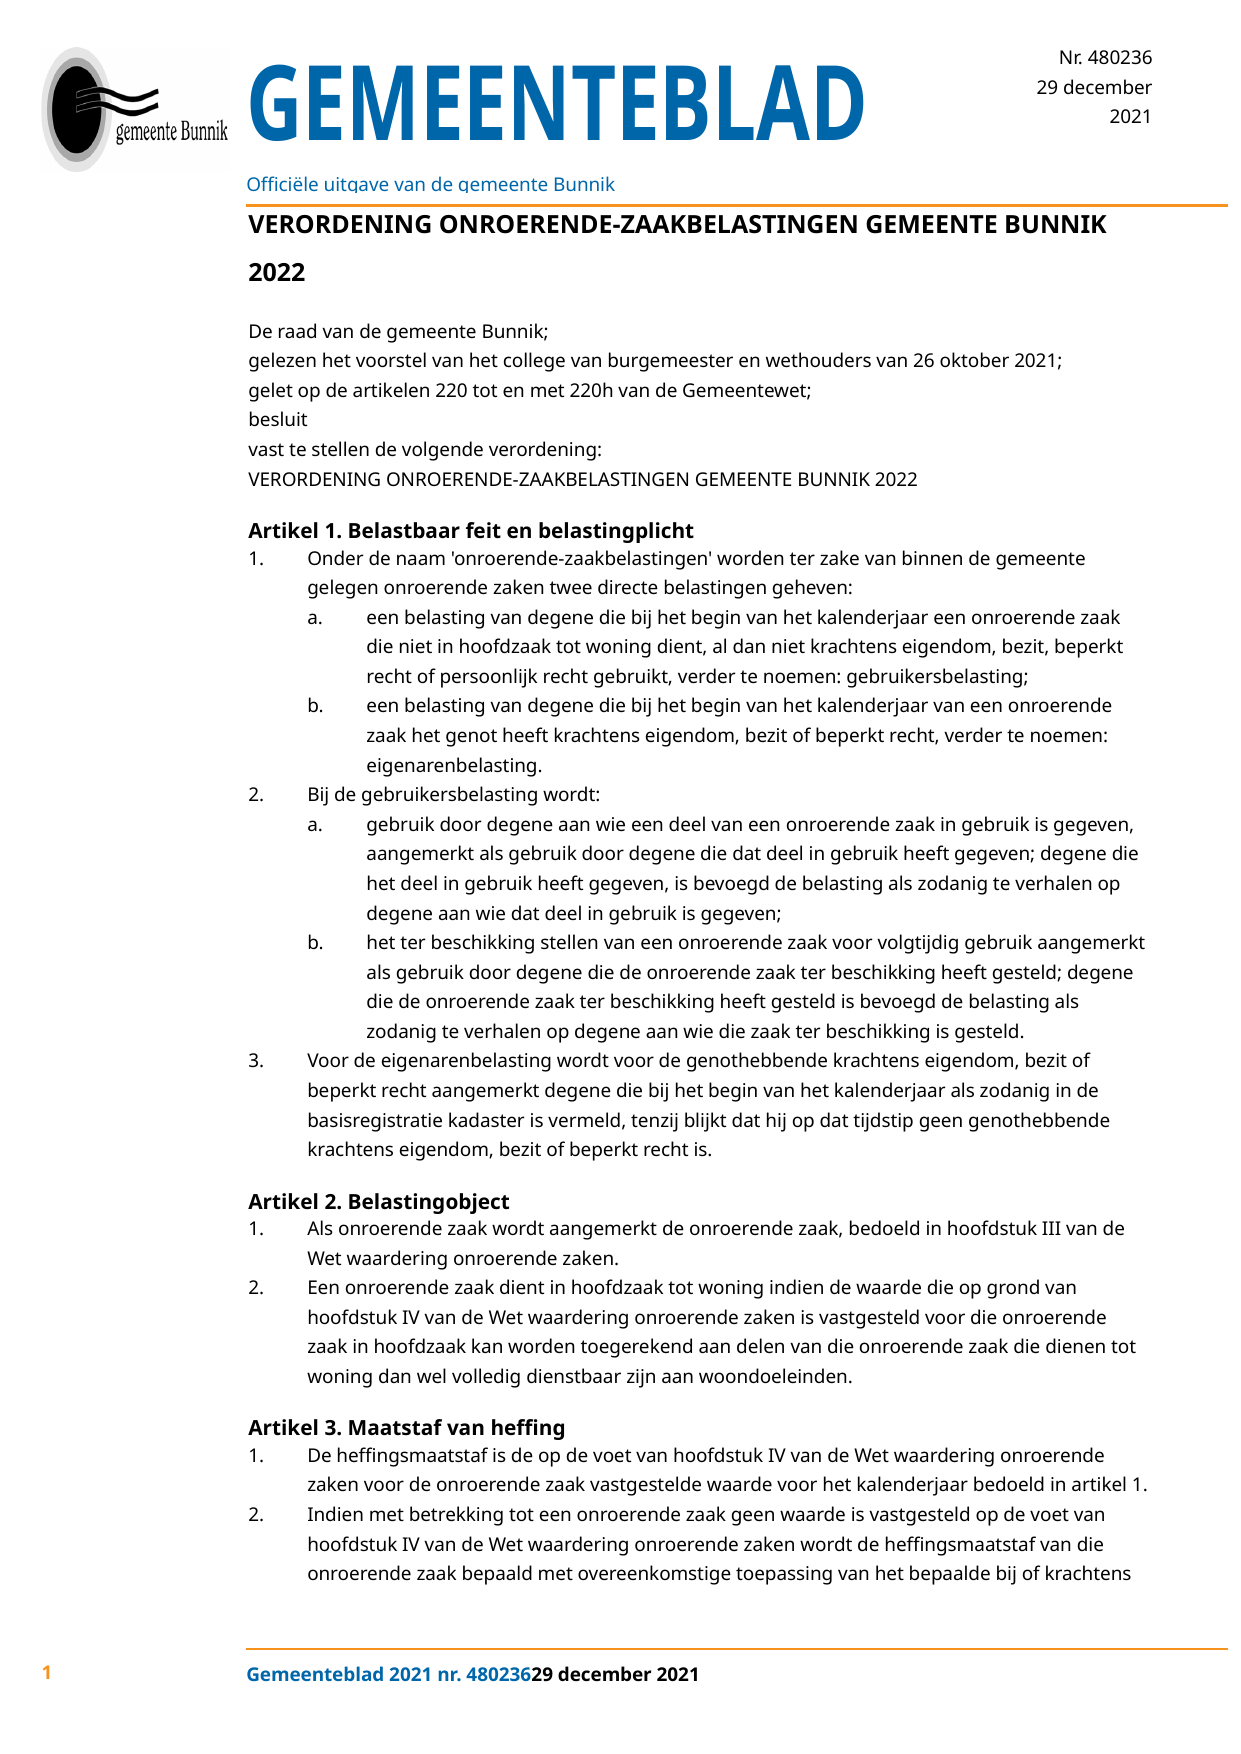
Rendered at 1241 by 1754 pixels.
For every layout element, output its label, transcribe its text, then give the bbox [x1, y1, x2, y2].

list De heffingsmaatstaf is de op de voet van hoofdstuk IV van de Wet waardering onroerende zaken voor de onroerende zaak vastgestelde waarde voor het kalenderjaar bedoeld in artikel 1. [248, 1442, 1152, 1497]
text VERORDENING ONROERENDE-ZAAKBELASTINGEN GEMEENTE BUNNIK 2022 [248, 207, 1152, 288]
list Een onroerende zaak dient in hoofdzaak tot woning indien de waarde die op grond van hoofdstuk IV van de Wet waardering onroerende zaken is vastgesteld voor die onroerende zaak in hoofdzaak kan worden toegerekend aan delen van die onroerende zaak die dienen tot woning dan wel volledig dienstbaar zijn aan woondoeleinden. [248, 1274, 1152, 1389]
text vast te stellen de volgende verordening: [248, 436, 1152, 462]
text besluit [248, 407, 1152, 432]
list Bij de gebruikersbelasting wordt: [248, 781, 1152, 807]
list Onder de naam 'onroerende-zaakbelastingen' worden ter zake van binnen de gemeente gelegen onroerende zaken twee directe belastingen geheven: [248, 545, 1152, 600]
list een belasting van degene die bij het begin van het kalenderjaar een onroerende zaak die niet in hoofdzaak tot woning dient, al dan niet krachtens eigendom, bezit, beperkt recht of persoonlijk recht gebruikt, verder te noemen: gebruikersbelasting; [307, 604, 1152, 689]
text De raad van de gemeente Bunnik; [248, 318, 1152, 344]
text gelet op de artikelen 220 tot en met 220h van de Gemeentewet; [248, 377, 1152, 403]
list Als onroerende zaak wordt aangemerkt de onroerende zaak, bedoeld in hoofdstuk III van de Wet waardering onroerende zaken. [248, 1215, 1152, 1271]
text VERORDENING ONROERENDE-ZAAKBELASTINGEN GEMEENTE BUNNIK 2022 [248, 466, 1152, 492]
text gelezen het voorstel van het college van burgemeester en wethouders van 26 oktober 2021; [248, 347, 1152, 373]
list Indien met betrekking tot een onroerende zaak geen waarde is vastgesteld op de voet van hoofdstuk IV van de Wet waardering onroerende zaken wordt de heffingsmaatstaf van die onroerende zaak bepaald met overeenkomstige toepassing van het bepaalde bij of krachtens [248, 1501, 1152, 1586]
text Artikel 2. Belastingobject [248, 1187, 1152, 1215]
text Artikel 1. Belastbaar feit en belastingplicht [248, 516, 1152, 545]
picture [41, 47, 231, 172]
text Artikel 3. Maatstaf van heffing [248, 1413, 1152, 1442]
list gebruik door degene aan wie een deel van een onroerende zaak in gebruik is gegeven, aangemerkt als gebruik door degene die dat deel in gebruik heeft gegeven; degene die het deel in gebruik heeft gegeven, is bevoegd de belasting als zodanig te verhalen op degene aan wie dat deel in gebruik is gegeven; [307, 811, 1152, 925]
list het ter beschikking stellen van een onroerende zaak voor volgtijdig gebruik aangemerkt als gebruik door degene die de onroerende zaak ter beschikking heeft gesteld; degene die de onroerende zaak ter beschikking heeft gesteld is bevoegd de belasting als zodanig te verhalen op degene aan wie die zaak ter beschikking is gesteld. [307, 929, 1152, 1044]
list Voor de eigenarenbelasting wordt voor de genothebbende krachtens eigendom, bezit of beperkt recht aangemerkt degene die bij het begin van het kalenderjaar als zodanig in de basisregistratie kadaster is vermeld, tenzij blijkt dat hij op dat tijdstip geen genothebbende krachtens eigendom, bezit of beperkt recht is. [248, 1048, 1152, 1162]
list een belasting van degene die bij het begin van het kalenderjaar van een onroerende zaak het genot heeft krachtens eigendom, bezit of beperkt recht, verder te noemen: eigenarenbelasting. [307, 693, 1152, 777]
